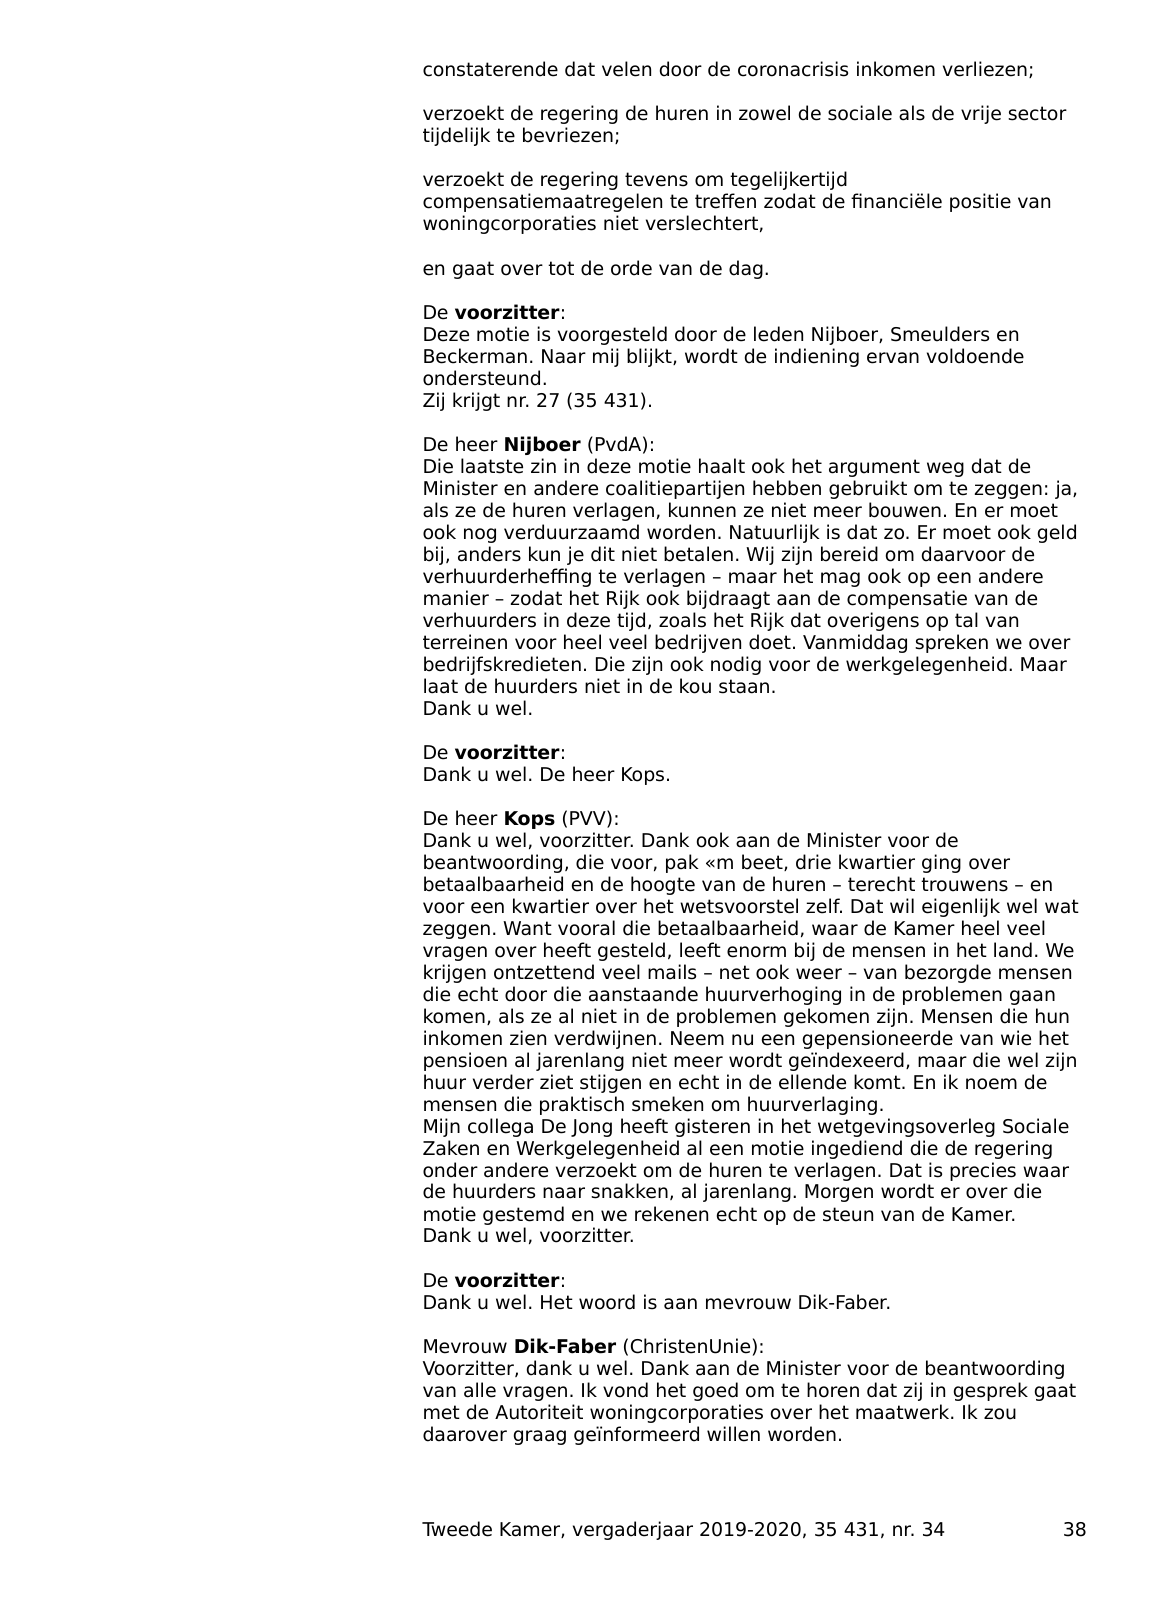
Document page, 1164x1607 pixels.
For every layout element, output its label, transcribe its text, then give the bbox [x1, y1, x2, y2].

text verzoekt de regering de huren in zowel de sociale als de vrije sector tijdelijk te bevriezen; [422, 103, 1087, 147]
text Deze motie is voorgesteld door de leden Nijboer, Smeulders en Beckerman. Naar mij blijkt, wordt de indiening ervan voldoende ondersteund. [422, 324, 1087, 389]
text constaterende dat velen door de coronacrisis inkomen verliezen; [422, 59, 1087, 81]
text Mevrouw Dik-Faber (ChristenUnie): [422, 1336, 1087, 1358]
text De heer Kops (PVV): [422, 808, 1087, 830]
text Dank u wel. Het woord is aan mevrouw Dik-Faber. [422, 1292, 1087, 1313]
text Dank u wel. [422, 697, 1087, 719]
text De heer Nijboer (PvdA): [422, 434, 1087, 456]
text verzoekt de regering tevens om tegelijkertijd compensatiemaatregelen te treffen zodat de financiële positie van woningcorporaties niet verslechtert, [422, 169, 1087, 235]
text Dank u wel, voorzitter. [422, 1225, 1087, 1247]
text Dank u wel, voorzitter. Dank ook aan de Minister voor de beantwoording, die voor, pak «m beet, drie kwartier ging over betaalbaarheid en de hoogte van de huren – terecht trouwens – en voor een kwartier over het wetsvoorstel zelf. Dat wil eigenlijk wel wat zeggen. Want vooral die betaalbaarheid, waar de Kamer heel veel vragen over heeft gesteld, leeft enorm bij de mensen in het land. We krijgen ontzettend veel mails – net ook weer – van bezorgde mensen die echt door die aanstaande huurverhoging in de problemen gaan komen, als ze al niet in de problemen gekomen zijn. Mensen die hun inkomen zien verdwijnen. Neem nu een gepensioneerde van wie het pensioen al jarenlang niet meer wordt geïndexeerd, maar die wel zijn huur verder ziet stijgen en echt in de ellende komt. En ik noem de mensen die praktisch smeken om huurverlaging. [422, 830, 1087, 1116]
text Mijn collega De Jong heeft gisteren in het wetgevingsoverleg Sociale Zaken en Werkgelegenheid al een motie ingediend die de regering onder andere verzoekt om de huren te verlagen. Dat is precies waar de huurders naar snakken, al jarenlang. Morgen wordt er over die motie gestemd en we rekenen echt op de steun van de Kamer. [422, 1116, 1087, 1225]
text De voorzitter: [422, 742, 1087, 764]
text en gaat over tot de orde van de dag. [422, 257, 1087, 279]
text Die laatste zin in deze motie haalt ook het argument weg dat de Minister en andere coalitiepartijen hebben gebruikt om te zeggen: ja, als ze de huren verlagen, kunnen ze niet meer bouwen. En er moet ook nog verduurzaamd worden. Natuurlijk is dat zo. Er moet ook geld bij, anders kun je dit niet betalen. Wij zijn bereid om daarvoor de verhuurderheffing te verlagen – maar het mag ook op een andere manier – zodat het Rijk ook bijdraagt aan de compensatie van de verhuurders in deze tijd, zoals het Rijk dat overigens op tal van terreinen voor heel veel bedrijven doet. Vanmiddag spreken we over bedrijfskredieten. Die zijn ook nodig voor de werkgelegenheid. Maar laat de huurders niet in de kou staan. [422, 456, 1087, 697]
text Dank u wel. De heer Kops. [422, 764, 1087, 786]
text Zij krijgt nr. 27 (35 431). [422, 389, 1087, 412]
text De voorzitter: [422, 302, 1087, 324]
text Voorzitter, dank u wel. Dank aan de Minister voor de beantwoording van alle vragen. Ik vond het goed om te horen dat zij in gesprek gaat met de Autoriteit woningcorporaties over het maatwerk. Ik zou daarover graag geïnformeerd willen worden. [422, 1358, 1087, 1446]
text De voorzitter: [422, 1269, 1087, 1292]
